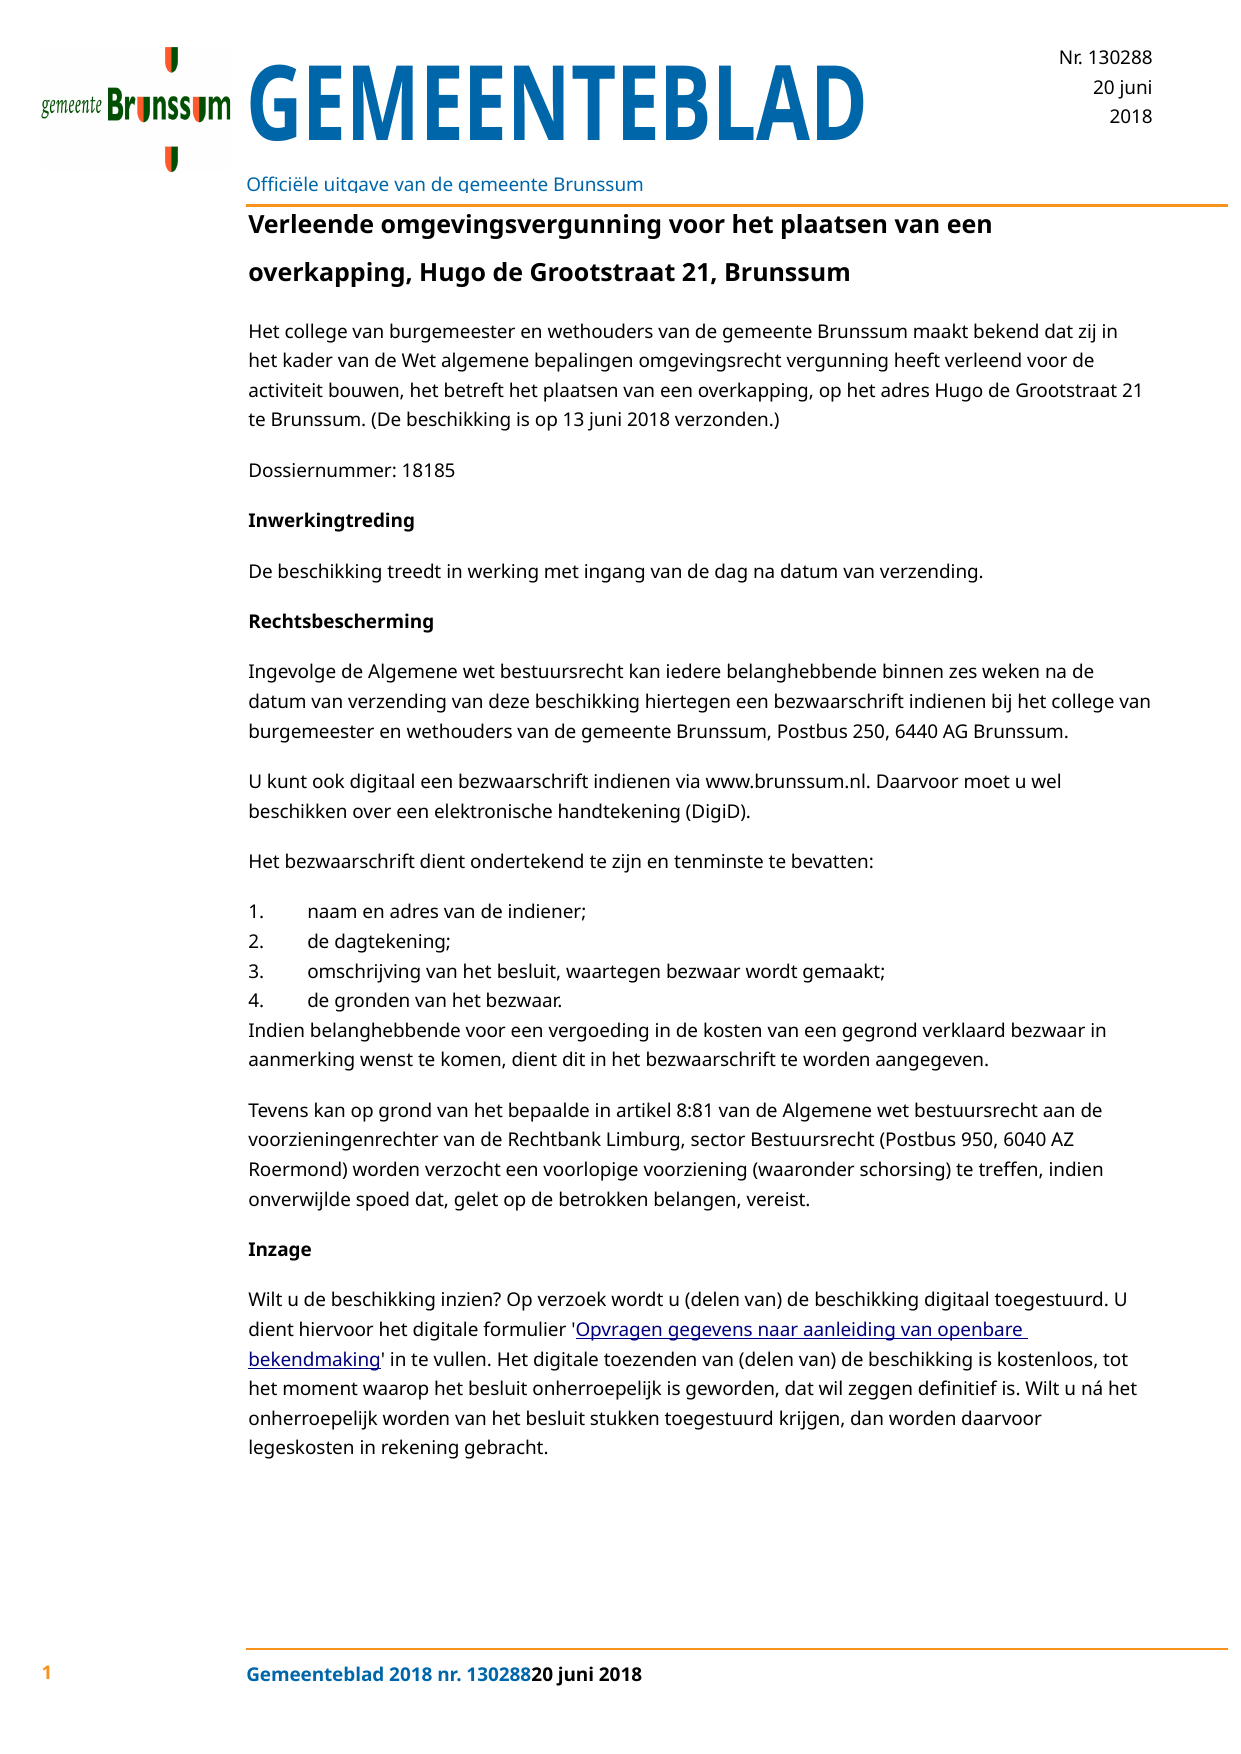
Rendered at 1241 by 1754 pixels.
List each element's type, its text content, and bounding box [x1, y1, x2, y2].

text Verleende omgevingsvergunning voor het plaatsen van een overkapping, Hugo de Grootstraat 21, Brunssum [248, 207, 1152, 288]
list de gronden van het bezwaar. [248, 987, 1152, 1013]
list omschrijving van het besluit, waartegen bezwaar wordt gemaakt; [248, 958, 1152, 984]
text Rechtsbescherming [248, 608, 1152, 634]
text Wilt u de beschikking inzien? Op verzoek wordt u (delen van) de beschikking digitaal toegestuurd. U dient hiervoor het digitale formulier 'Opvragen gegevens naar aanleiding van openbare bekendmaking' in te vullen. Het digitale toezenden van (delen van) de beschikking is kostenloos, tot het moment waarop het besluit onherroepelijk is geworden, dat wil zeggen definitief is. Wilt u ná het onherroepelijk worden van het besluit stukken toegestuurd krijgen, dan worden daarvoor legeskosten in rekening gebracht. [248, 1287, 1152, 1460]
text Inzage [248, 1236, 1152, 1262]
list de dagtekening; [248, 928, 1152, 954]
text Indien belanghebbende voor een vergoeding in de kosten van een gegrond verklaard bezwaar in aanmerking wenst te komen, dient dit in het bezwaarschrift te worden aangegeven. [248, 1017, 1152, 1072]
text Het college van burgemeester en wethouders van de gemeente Brunssum maakt bekend dat zij in het kader van de Wet algemene bepalingen omgevingsrecht vergunning heeft verleend voor de activiteit bouwen, het betreft het plaatsen van een overkapping, op het adres Hugo de Grootstraat 21 te Brunssum. (De beschikking is op 13 juni 2018 verzonden.) [248, 318, 1152, 432]
text De beschikking treedt in werking met ingang van de dag na datum van verzending. [248, 558, 1152, 584]
list naam en adres van de indiener; [248, 899, 1152, 924]
picture [41, 47, 231, 172]
text Ingevolge de Algemene wet bestuursrecht kan iedere belanghebbende binnen zes weken na de datum van verzending van deze beschikking hiertegen een bezwaarschrift indienen bij het college van burgemeester en wethouders van de gemeente Brunssum, Postbus 250, 6440 AG Brunssum. [248, 659, 1152, 744]
text Inwerkingtreding [248, 507, 1152, 533]
text U kunt ook digitaal een bezwaarschrift indienen via www.brunssum.nl. Daarvoor moet u wel beschikken over een elektronische handtekening (DigiD). [248, 768, 1152, 824]
text Dossiernummer: 18185 [248, 457, 1152, 483]
text Het bezwaarschrift dient ondertekend te zijn en tenminste te bevatten: [248, 848, 1152, 874]
text Tevens kan op grond van het bepaalde in artikel 8:81 van de Algemene wet bestuursrecht aan de voorzieningenrechter van de Rechtbank Limburg, sector Bestuursrecht (Postbus 950, 6040 AZ Roermond) worden verzocht een voorlopige voorziening (waaronder schorsing) te treffen, indien onverwijlde spoed dat, gelet op de betrokken belangen, vereist. [248, 1097, 1152, 1212]
